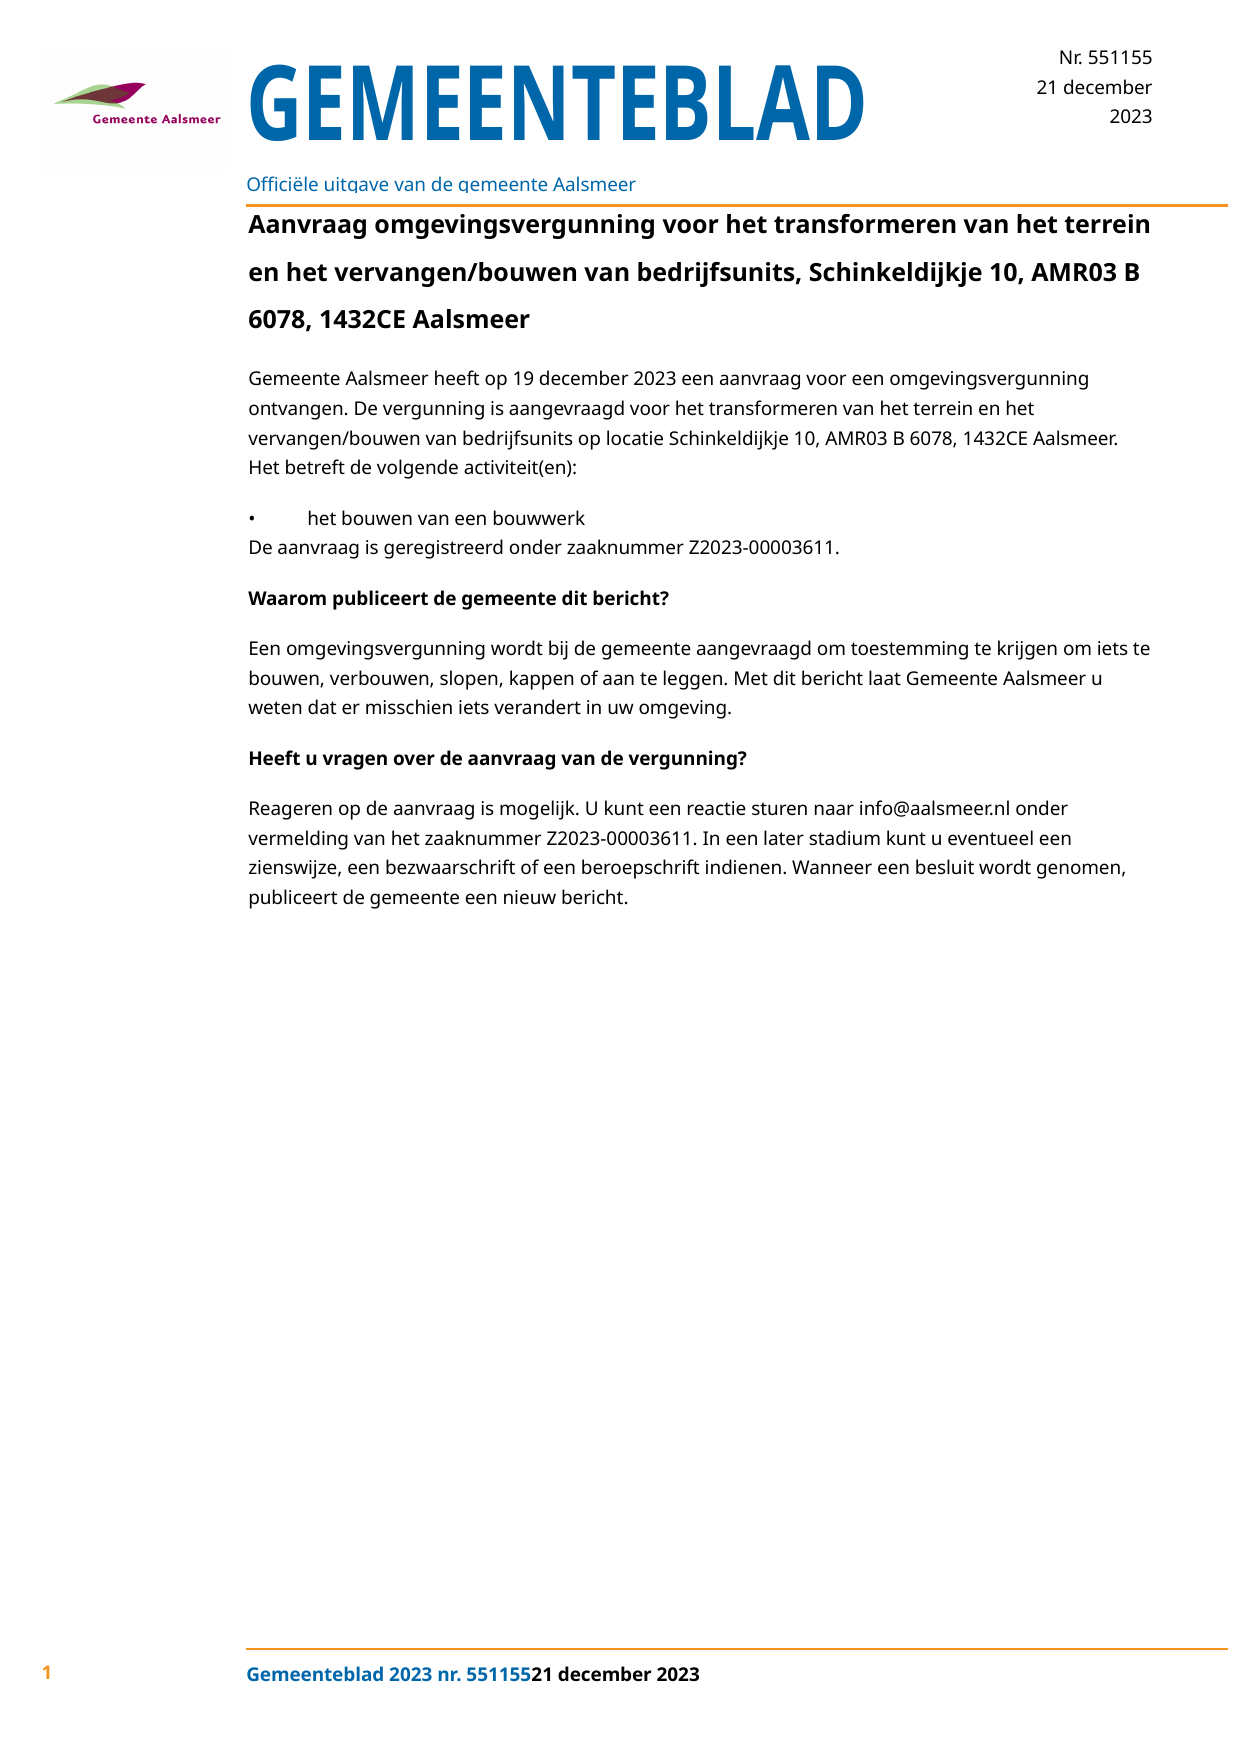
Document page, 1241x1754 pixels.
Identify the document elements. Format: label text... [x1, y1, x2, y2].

list het bouwen van een bouwwerk [248, 505, 1152, 530]
text Heeft u vragen over de aanvraag van de vergunning? [248, 745, 1152, 770]
picture [41, 47, 231, 172]
text Gemeente Aalsmeer heeft op 19 december 2023 een aanvraag voor een omgevingsvergunning ontvangen. De vergunning is aangevraagd voor het transformeren van het terrein en het vervangen/bouwen van bedrijfsunits op locatie Schinkeldijkje 10, AMR03 B 6078, 1432CE Aalsmeer. Het betreft de volgende activiteit(en): [248, 366, 1152, 480]
text Een omgevingsvergunning wordt bij de gemeente aangevraagd om toestemming te krijgen om iets te bouwen, verbouwen, slopen, kappen of aan te leggen. Met dit bericht laat Gemeente Aalsmeer u weten dat er misschien iets verandert in uw omgeving. [248, 635, 1152, 720]
text Reageren op de aanvraag is mogelijk. U kunt een reactie sturen naar info@aalsmeer.nl onder vermelding van het zaaknummer Z2023-00003611. In een later stadium kunt u eventueel een zienswijze, een bezwaarschrift of een beroepschrift indienen. Wanneer een besluit wordt genomen, publiceert de gemeente een nieuw bericht. [248, 795, 1152, 909]
text Aanvraag omgevingsvergunning voor het transformeren van het terrein en het vervangen/bouwen van bedrijfsunits, Schinkeldijkje 10, AMR03 B 6078, 1432CE Aalsmeer [248, 207, 1152, 336]
text De aanvraag is geregistreerd onder zaaknummer Z2023-00003611. [248, 534, 1152, 560]
text Waarom publiceert de gemeente dit bericht? [248, 585, 1152, 610]
